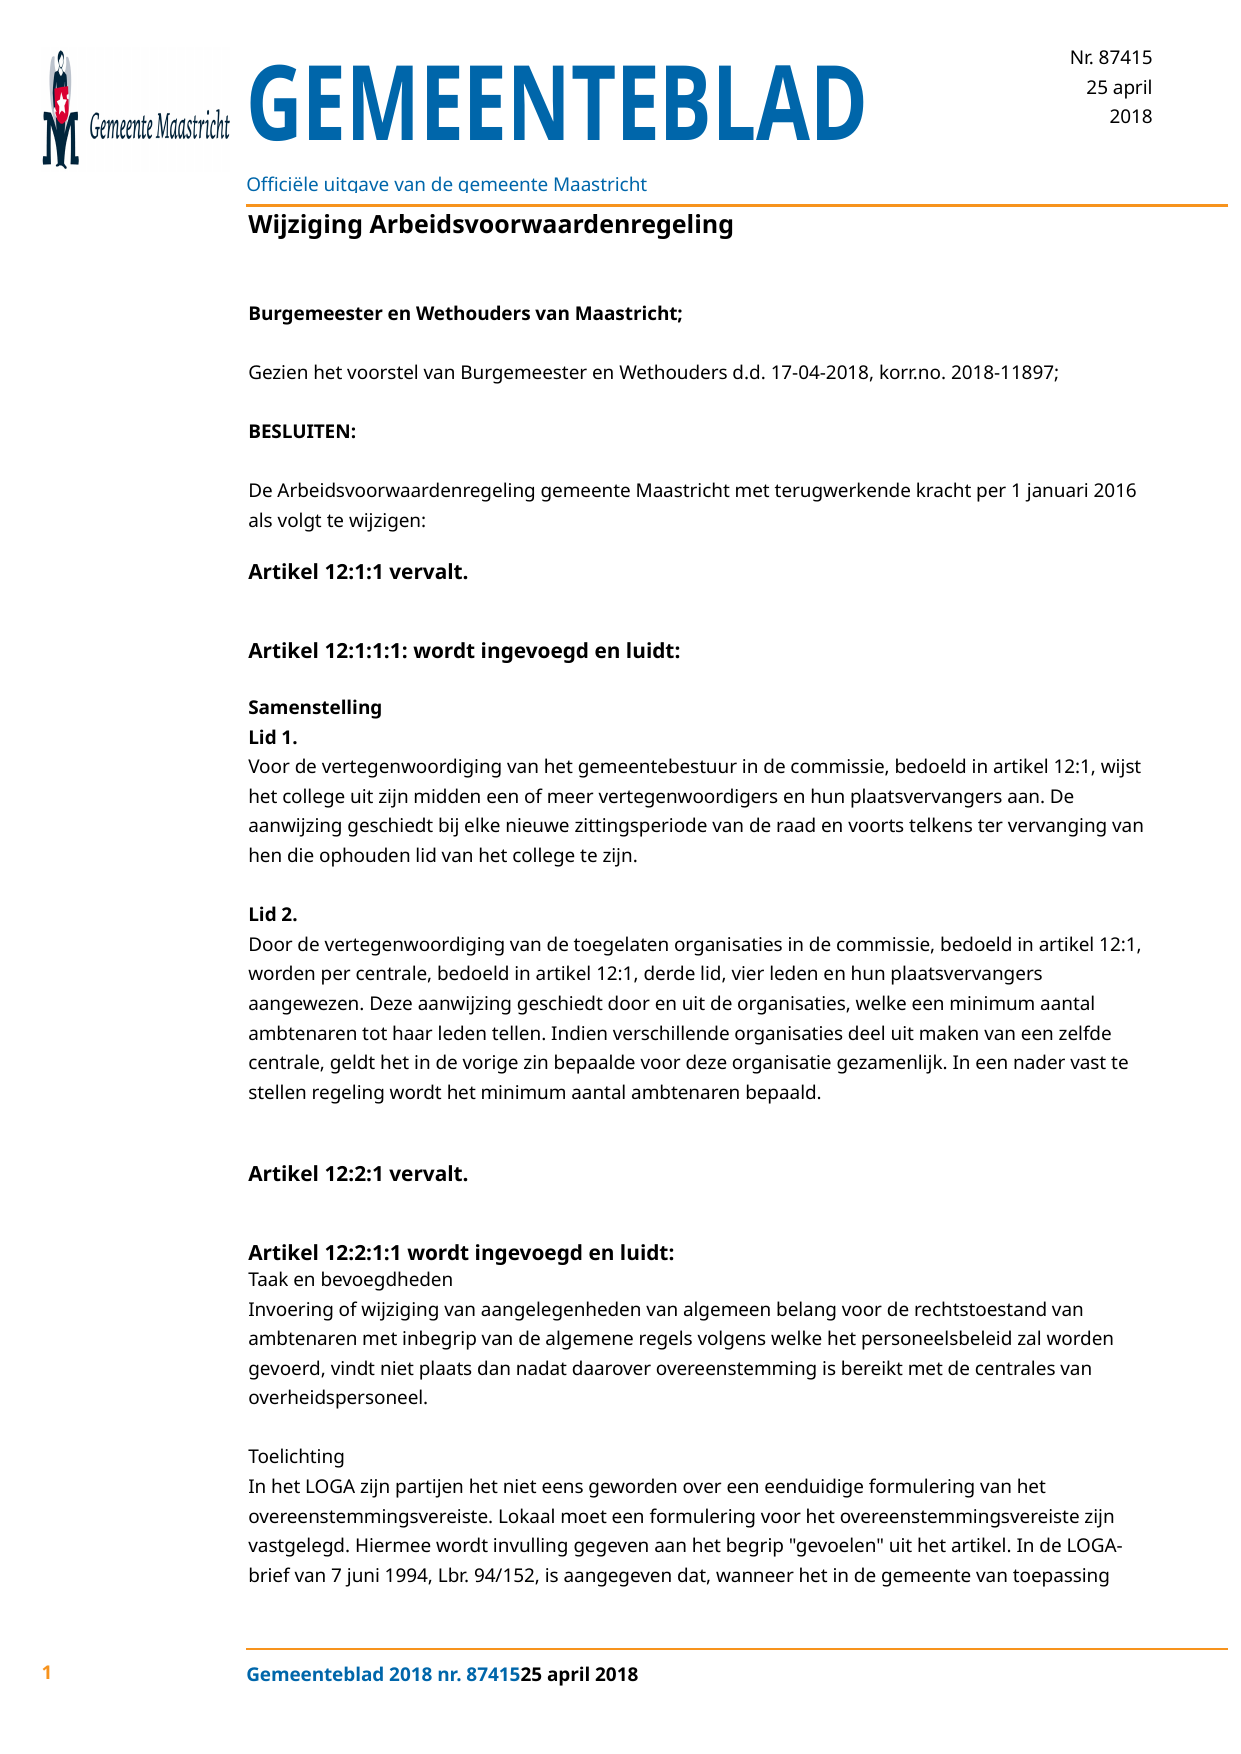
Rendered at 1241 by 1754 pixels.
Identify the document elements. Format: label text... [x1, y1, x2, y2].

text Burgemeester en Wethouders van Maastricht; [248, 300, 1152, 326]
text Toelichting [248, 1444, 1152, 1469]
text Voor de vertegenwoordiging van het gemeentebestuur in de commissie, bedoeld in artikel 12:1, wijst het college uit zijn midden een of meer vertegenwoordigers en hun plaatsvervangers aan. De aanwijzing geschiedt bij elke nieuwe zittingsperiode van de raad en voorts telkens ter vervanging van hen die ophouden lid van het college te zijn. [248, 753, 1152, 868]
text Door de vertegenwoordiging van de toegelaten organisaties in de commissie, bedoeld in artikel 12:1, worden per centrale, bedoeld in artikel 12:1, derde lid, vier leden en hun plaatsvervangers aangewezen. Deze aanwijzing geschiedt door en uit de organisaties, welke een minimum aantal ambtenaren tot haar leden tellen. Indien verschillende organisaties deel uit maken van een zelfde centrale, geldt het in de vorige zin bepaalde voor deze organisatie gezamenlijk. In een nader vast te stellen regeling wordt het minimum aantal ambtenaren bepaald. [248, 931, 1152, 1104]
text Artikel 12:1:1:1: wordt ingevoegd en luidt: [248, 636, 1152, 665]
text Invoering of wijziging van aangelegenheden van algemeen belang voor de rechtstoestand van ambtenaren met inbegrip van de algemene regels volgens welke het personeelsbeleid zal worden gevoerd, vindt niet plaats dan nadat daarover overeenstemming is bereikt met de centrales van overheidspersoneel. [248, 1296, 1152, 1410]
text Artikel 12:1:1 vervalt. [248, 557, 1152, 586]
text Artikel 12:2:1 vervalt. [248, 1159, 1152, 1187]
text Lid 2. [248, 901, 1152, 927]
text In het LOGA zijn partijen het niet eens geworden over een eenduidige formulering van het overeenstemmingsvereiste. Lokaal moet een formulering voor het overeenstemmingsvereiste zijn vastgelegd. Hiermee wordt invulling gegeven aan het begrip "gevoelen" uit het artikel. In de LOGA-brief van 7 juni 1994, Lbr. 94/152, is aangegeven dat, wanneer het in de gemeente van toepassing [248, 1473, 1152, 1588]
picture [41, 47, 231, 172]
text Gezien het voorstel van Burgemeester en Wethouders d.d. 17-04-2018, korr.no. 2018-11897; [248, 359, 1152, 385]
text Wijziging Arbeidsvoorwaardenregeling [248, 207, 1152, 241]
text Artikel 12:2:1:1 wordt ingevoegd en luidt: [248, 1238, 1152, 1266]
text Taak en bevoegdheden [248, 1266, 1152, 1292]
text Samenstelling [248, 694, 1152, 720]
text BESLUITEN: [248, 418, 1152, 444]
text De Arbeidsvoorwaardenregeling gemeente Maastricht met terugwerkende kracht per 1 januari 2016 als volgt te wijzigen: [248, 477, 1152, 533]
text Lid 1. [248, 724, 1152, 749]
